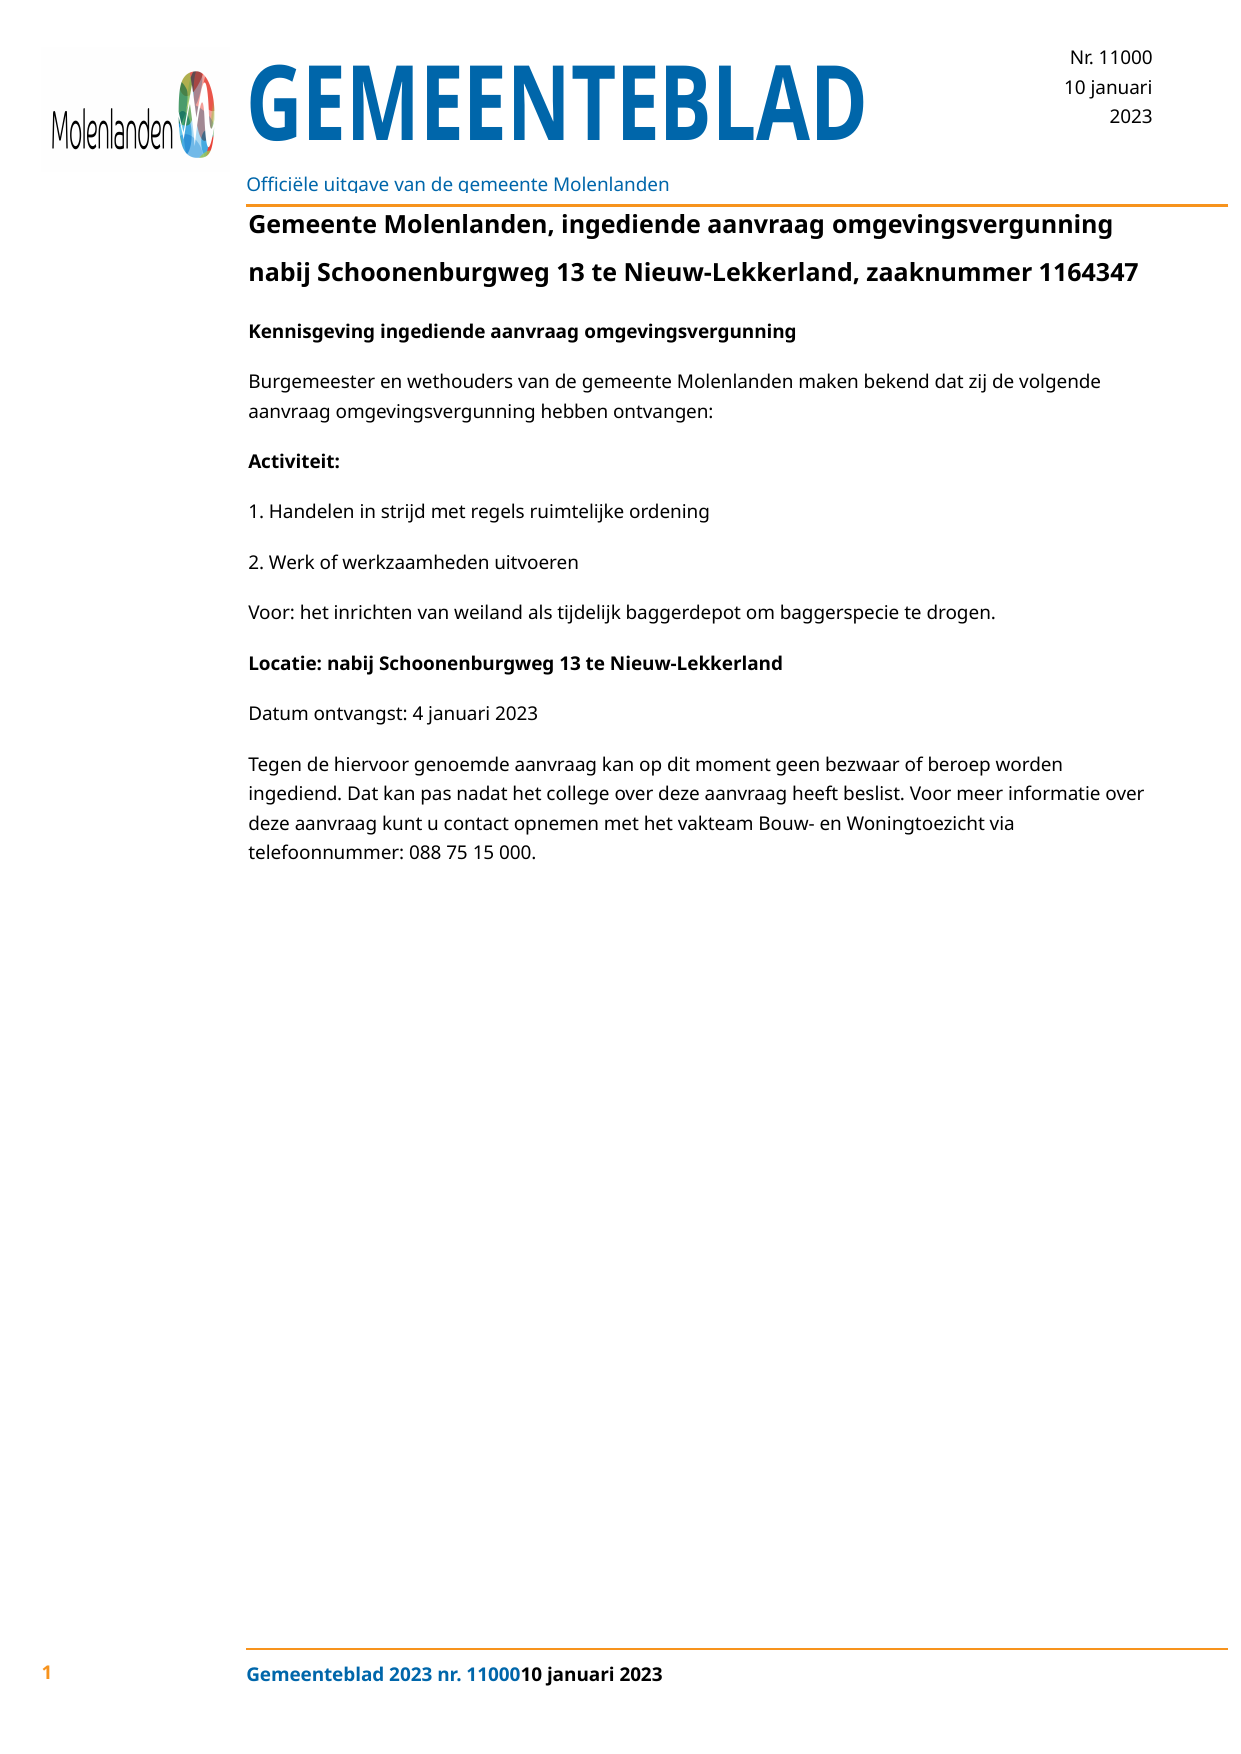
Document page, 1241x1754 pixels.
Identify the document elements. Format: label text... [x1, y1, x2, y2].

text Burgemeester en wethouders van de gemeente Molenlanden maken bekend dat zij de volgende aanvraag omgevingsvergunning hebben ontvangen: [248, 368, 1152, 424]
picture [41, 47, 231, 172]
text Voor: het inrichten van weiland als tijdelijk baggerdepot om baggerspecie te drogen. [248, 599, 1152, 625]
text Kennisgeving ingediende aanvraag omgevingsvergunning [248, 318, 1152, 344]
text 2. Werk of werkzaamheden uitvoeren [248, 549, 1152, 575]
text Datum ontvangst: 4 januari 2023 [248, 700, 1152, 726]
text 1. Handelen in strijd met regels ruimtelijke ordening [248, 499, 1152, 524]
text Tegen de hiervoor genoemde aanvraag kan op dit moment geen bezwaar of beroep worden ingediend. Dat kan pas nadat het college over deze aanvraag heeft beslist. Voor meer informatie over deze aanvraag kunt u contact opnemen met het vakteam Bouw- en Woningtoezicht via telefoonnummer: 088 75 15 000. [248, 751, 1152, 865]
text Locatie: nabij Schoonenburgweg 13 te Nieuw-Lekkerland [248, 650, 1152, 676]
text Gemeente Molenlanden, ingediende aanvraag omgevingsvergunning nabij Schoonenburgweg 13 te Nieuw-Lekkerland, zaaknummer 1164347 [248, 207, 1152, 288]
text Activiteit: [248, 448, 1152, 474]
